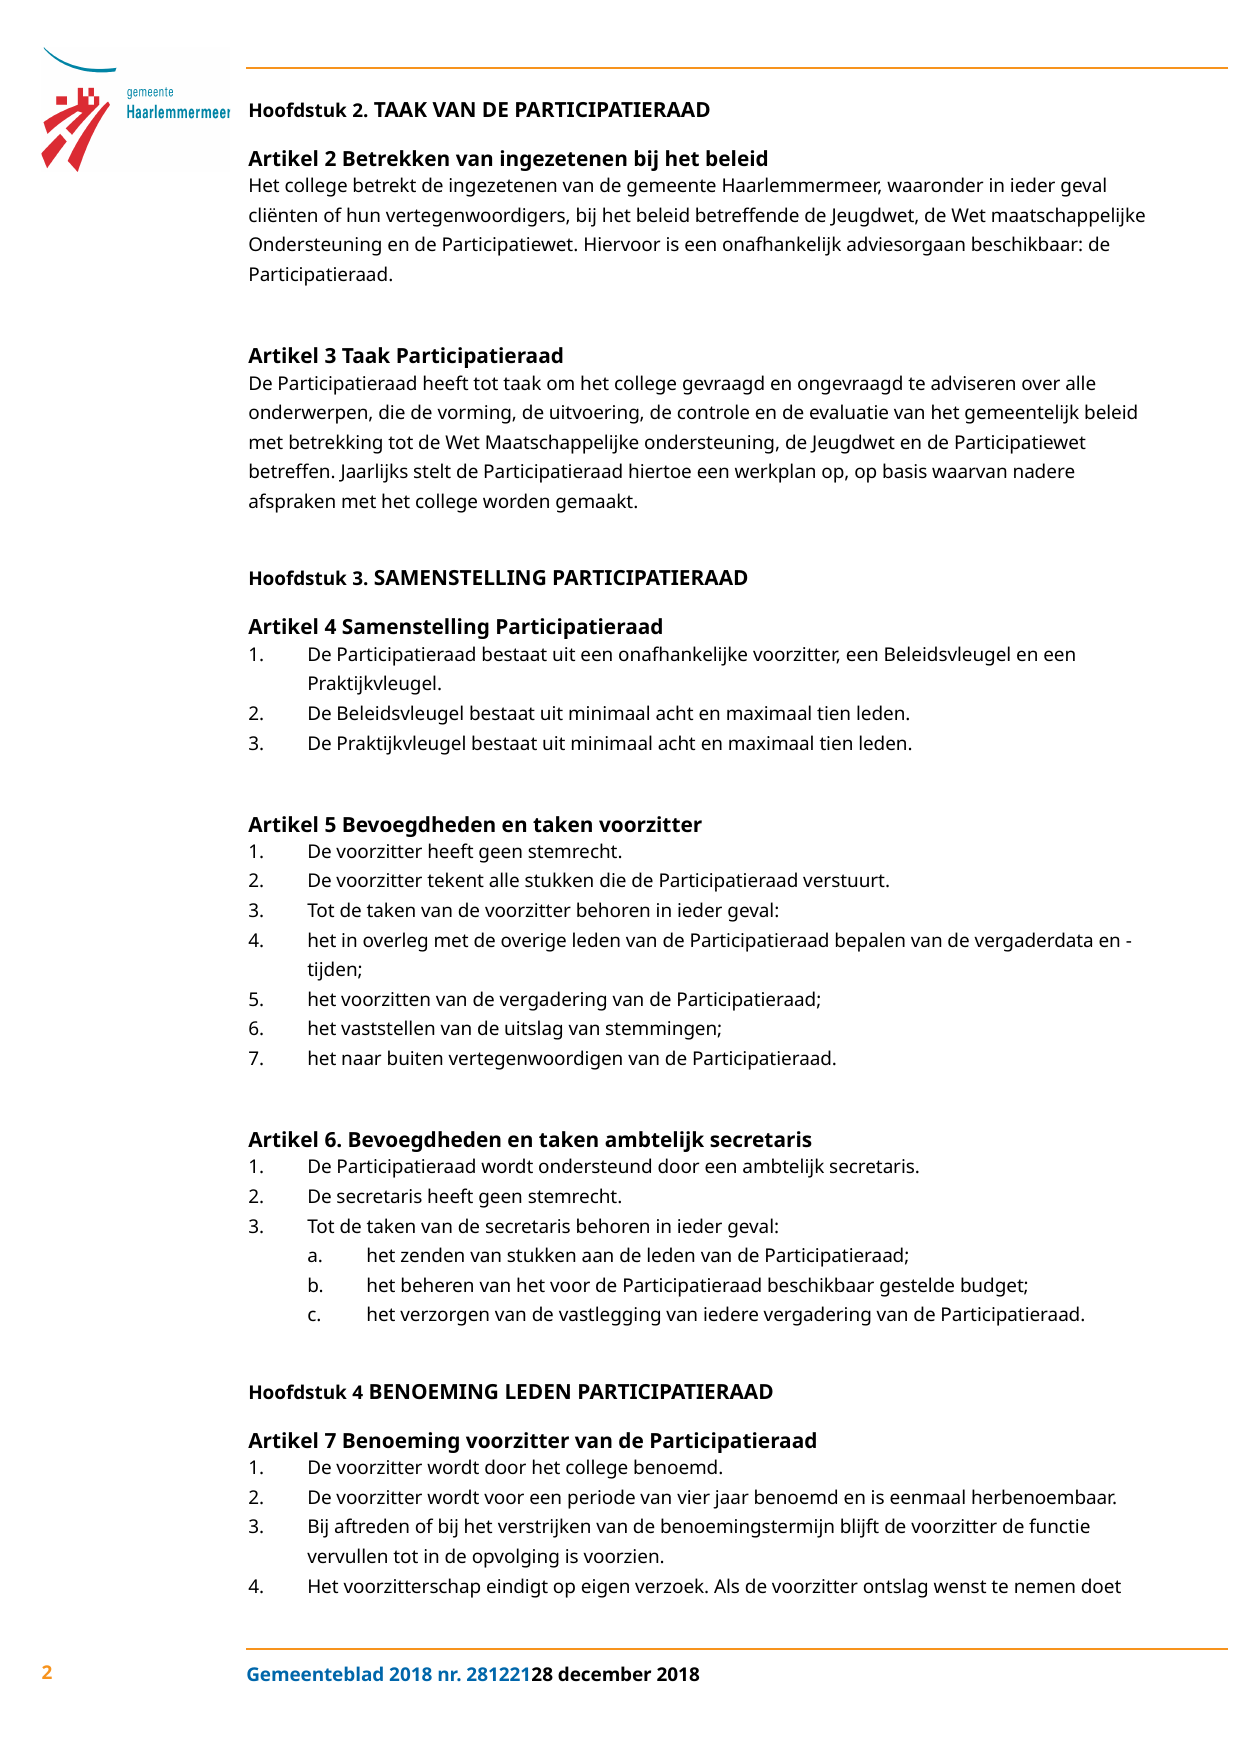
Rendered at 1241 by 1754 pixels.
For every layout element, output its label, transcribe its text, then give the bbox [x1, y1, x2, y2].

list Tot de taken van de secretaris behoren in ieder geval: [248, 1213, 1152, 1238]
list het beheren van het voor de Participatieraad beschikbaar gestelde budget; [307, 1272, 1152, 1298]
list De Participatieraad bestaat uit een onafhankelijke voorzitter, een Beleidsvleugel en een Praktijkvleugel. [248, 641, 1152, 696]
text Artikel 5 Bevoegdheden en taken voorzitter [248, 810, 1152, 838]
text Het college betrekt de ingezetenen van de gemeente Haarlemmermeer, waaronder in ieder geval cliënten of hun vertegenwoordigers, bij het beleid betreffende de Jeugdwet, de Wet maatschappelijke Ondersteuning en de Participatiewet. Hiervoor is een onafhankelijk adviesorgaan beschikbaar: de Participatieraad. [248, 172, 1152, 287]
list De Beleidsvleugel bestaat uit minimaal acht en maximaal tien leden. [248, 700, 1152, 726]
list het naar buiten vertegenwoordigen van de Participatieraad. [248, 1045, 1152, 1071]
list het vaststellen van de uitslag van stemmingen; [248, 1016, 1152, 1041]
list Bij aftreden of bij het verstrijken van de benoemingstermijn blijft de voorzitter de functie vervullen tot in de opvolging is voorzien. [248, 1514, 1152, 1569]
text De Participatieraad heeft tot taak om het college gevraagd en ongevraagd te adviseren over alle onderwerpen, die de vorming, de uitvoering, de controle en de evaluatie van het gemeentelijk beleid met betrekking tot de Wet Maatschappelijke ondersteuning, de Jeugdwet en de Participatiewet betreffen. Jaarlijks stelt de Participatieraad hiertoe een werkplan op, op basis waarvan nadere afspraken met het college worden gemaakt. [248, 370, 1152, 514]
text Hoofdstuk 3. SAMENSTELLING PARTICIPATIERAAD [248, 563, 1152, 592]
list De secretaris heeft geen stemrecht. [248, 1183, 1152, 1209]
text Artikel 7 Benoeming voorzitter van de Participatieraad [248, 1426, 1152, 1454]
list De voorzitter tekent alle stukken die de Participatieraad verstuurt. [248, 868, 1152, 893]
text Artikel 4 Samenstelling Participatieraad [248, 612, 1152, 641]
text Hoofdstuk 4 BENOEMING LEDEN PARTICIPATIERAAD [248, 1377, 1152, 1405]
list De Praktijkvleugel bestaat uit minimaal acht en maximaal tien leden. [248, 730, 1152, 755]
text Artikel 3 Taak Participatieraad [248, 341, 1152, 370]
list het zenden van stukken aan de leden van de Participatieraad; [307, 1242, 1152, 1268]
list Het voorzitterschap eindigt op eigen verzoek. Als de voorzitter ontslag wenst te nemen doet [248, 1573, 1152, 1598]
list het voorzitten van de vergadering van de Participatieraad; [248, 986, 1152, 1012]
list het verzorgen van de vastlegging van iedere vergadering van de Participatieraad. [307, 1302, 1152, 1327]
list De voorzitter heeft geen stemrecht. [248, 838, 1152, 864]
list De voorzitter wordt voor een periode van vier jaar benoemd en is eenmaal herbenoembaar. [248, 1484, 1152, 1510]
list De Participatieraad wordt ondersteund door een ambtelijk secretaris. [248, 1154, 1152, 1179]
list De voorzitter wordt door het college benoemd. [248, 1454, 1152, 1480]
text Artikel 2 Betrekken van ingezetenen bij het beleid [248, 144, 1152, 172]
list Tot de taken van de voorzitter behoren in ieder geval: [248, 897, 1152, 923]
picture [41, 47, 231, 172]
list het in overleg met de overige leden van de Participatieraad bepalen van de vergaderdata en -tijden; [248, 927, 1152, 982]
text Hoofdstuk 2. TAAK VAN DE PARTICIPATIERAAD [248, 95, 1152, 123]
text Artikel 6. Bevoegdheden en taken ambtelijk secretaris [248, 1125, 1152, 1154]
